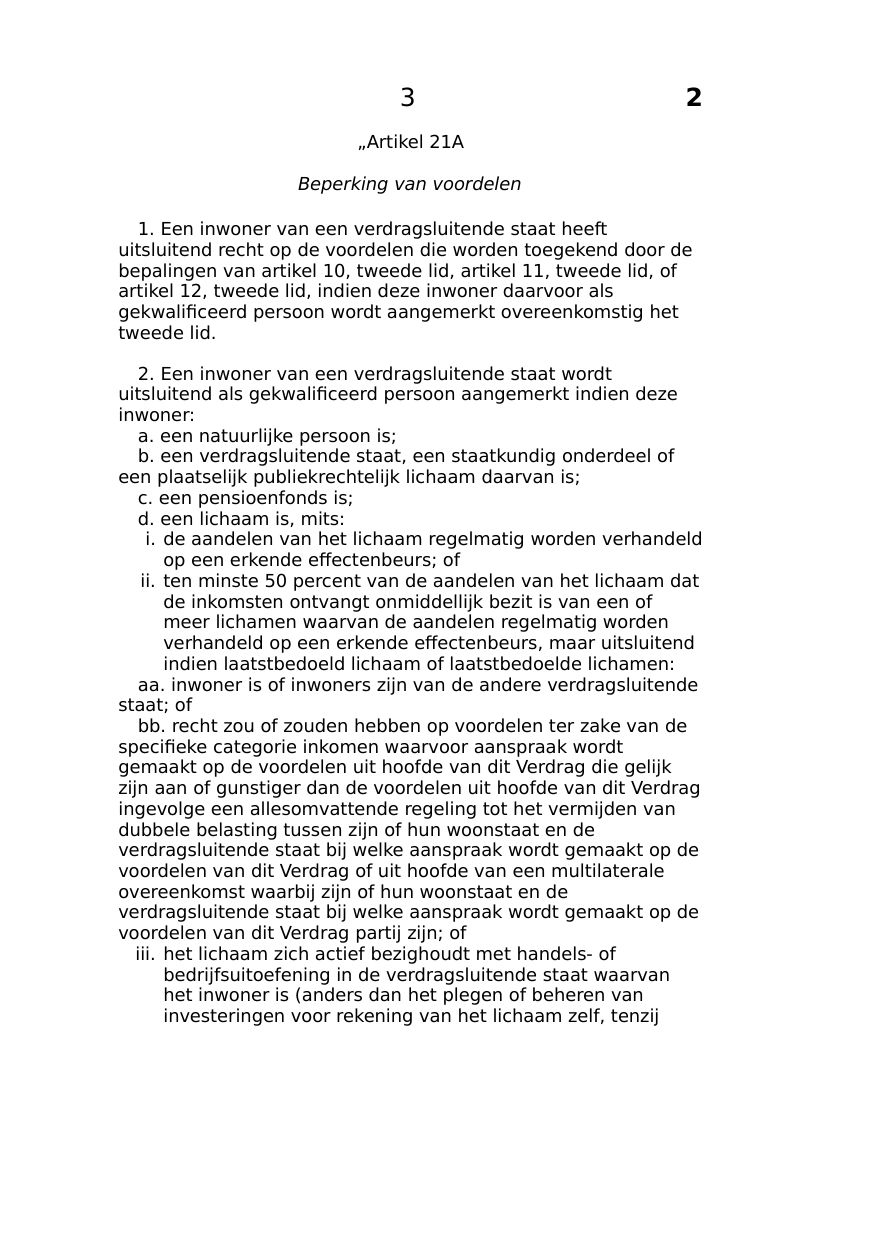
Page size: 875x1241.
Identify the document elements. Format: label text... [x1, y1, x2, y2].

text b. een verdragsluitende staat, een staatkundig onderdeel of een plaatselijk publiekrechtelijk lichaam daarvan is; [118, 446, 703, 488]
text ii. ten minste 50 percent van de aandelen van het lichaam dat de inkomsten ontvangt onmiddellijk bezit is van een of meer lichamen waarvan de aandelen regelmatig worden verhandeld op een erkende effectenbeurs, maar uitsluitend indien laatstbedoeld lichaam of laatstbedoelde lichamen: [118, 571, 703, 674]
subtitle „Artikel 21A Beperking van voordelen [118, 132, 703, 194]
text 2. Een inwoner van een verdragsluitende staat wordt uitsluitend als gekwalificeerd persoon aangemerkt indien deze inwoner: [118, 363, 703, 426]
text a. een natuurlijke persoon is; [118, 426, 703, 446]
text 1. Een inwoner van een verdragsluitende staat heeft uitsluitend recht op de voordelen die worden toegekend door de bepalingen van artikel 10, tweede lid, artikel 11, tweede lid, of artikel 12, tweede lid, indien deze inwoner daarvoor als gekwalificeerd persoon wordt aangemerkt overeenkomstig het tweede lid. [118, 219, 703, 343]
text bb. recht zou of zouden hebben op voordelen ter zake van de specifieke categorie inkomen waarvoor aanspraak wordt gemaakt op de voordelen uit hoofde van dit Verdrag die gelijk zijn aan of gunstiger dan de voordelen uit hoofde van dit Verdrag ingevolge een allesomvattende regeling tot het vermijden van dubbele belasting tussen zijn of hun woonstaat en de verdragsluitende staat bij welke aanspraak wordt gemaakt op de voordelen van dit Verdrag of uit hoofde van een multilaterale overeenkomst waarbij zijn of hun woonstaat en de verdragsluitende staat bij welke aanspraak wordt gemaakt op de voordelen van dit Verdrag partij zijn; of [118, 716, 703, 944]
text d. een lichaam is, mits: [118, 508, 703, 529]
text i. de aandelen van het lichaam regelmatig worden verhandeld op een erkende effectenbeurs; of [118, 529, 703, 571]
text aa. inwoner is of inwoners zijn van de andere verdragsluitende staat; of [118, 674, 703, 716]
text iii. het lichaam zich actief bezighoudt met handels- of bedrijfsuitoefening in de verdragsluitende staat waarvan het inwoner is (anders dan het plegen of beheren van investeringen voor rekening van het lichaam zelf, tenzij [118, 944, 703, 1027]
text c. een pensioenfonds is; [118, 488, 703, 508]
